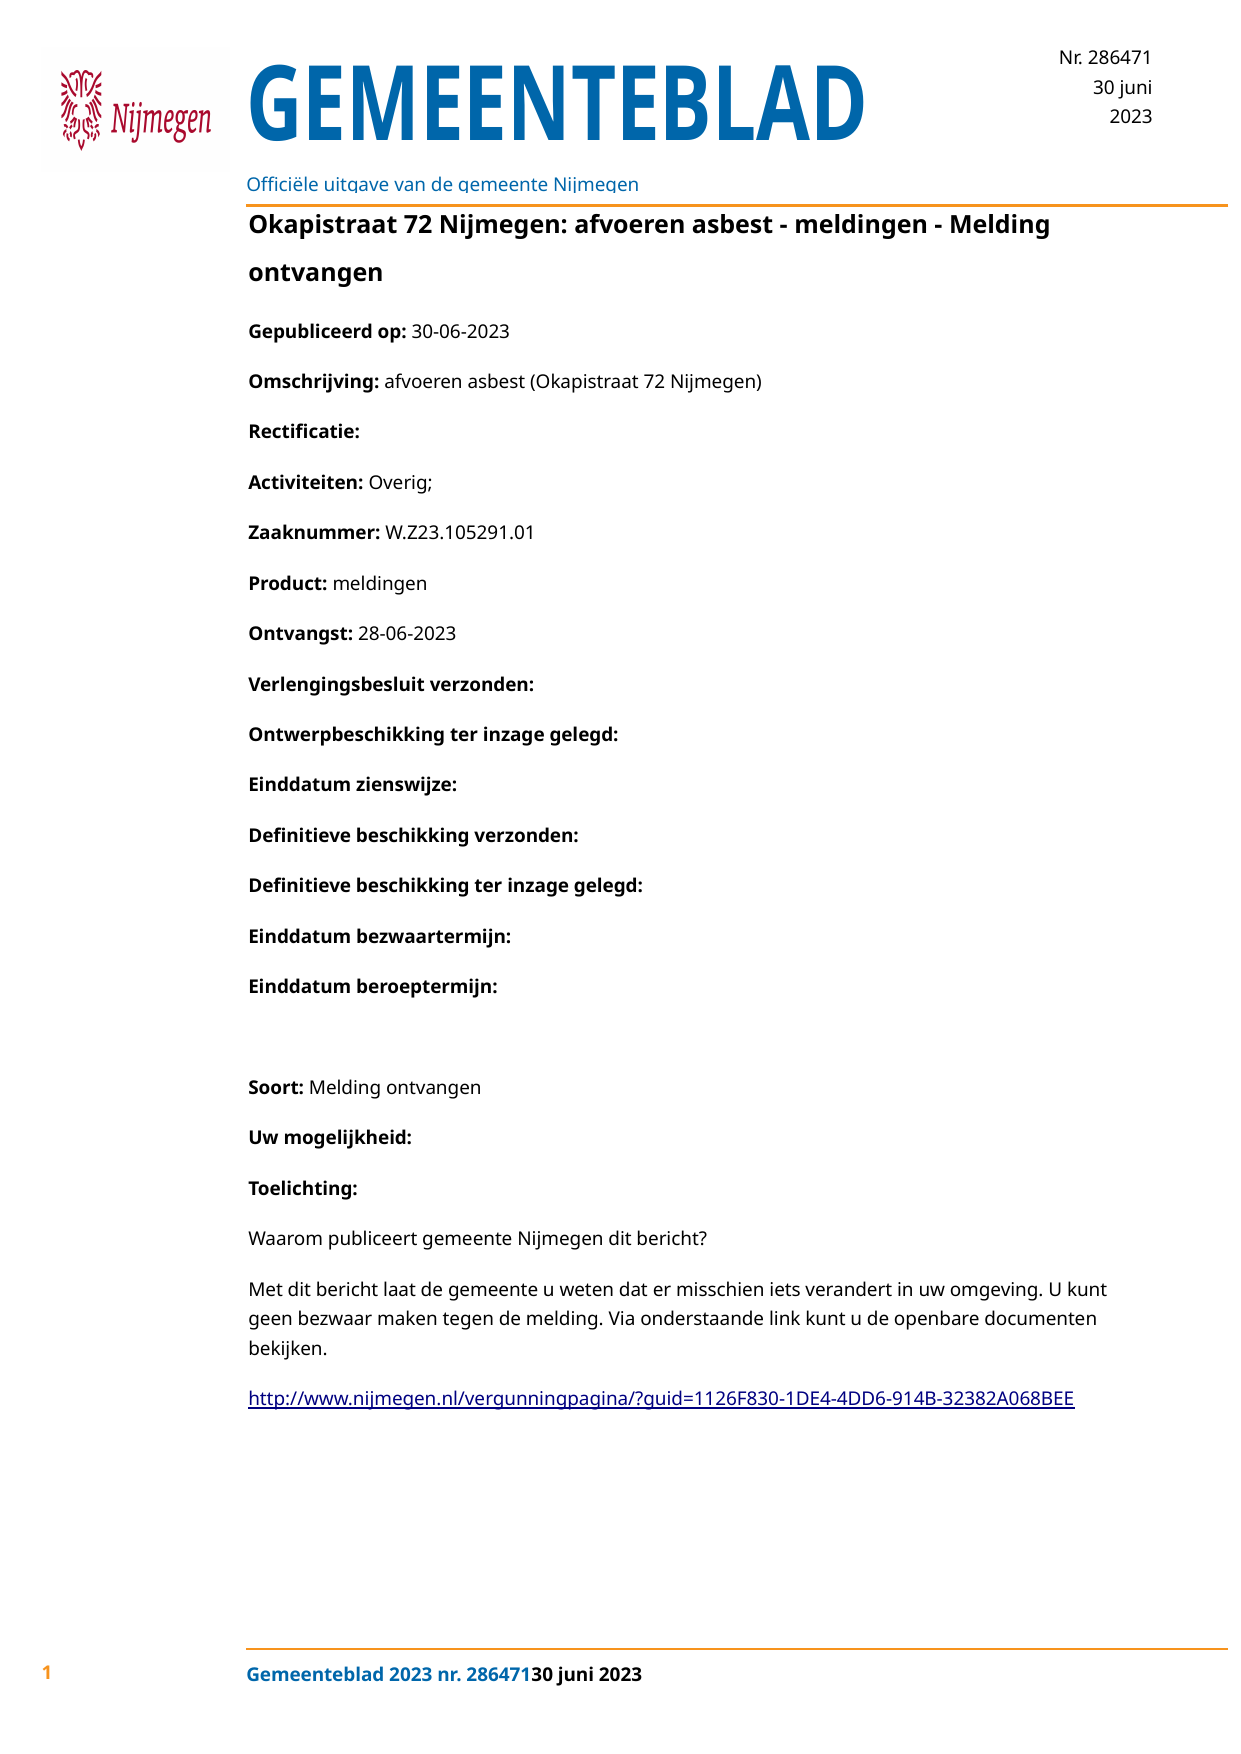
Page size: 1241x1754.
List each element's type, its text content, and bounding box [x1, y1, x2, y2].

picture [41, 47, 231, 172]
text Gepubliceerd op: 30-06-2023 [248, 318, 1152, 344]
text Rectificatie: [248, 419, 1152, 444]
text Definitieve beschikking ter inzage gelegd: [248, 872, 1152, 898]
text Soort: Melding ontvangen [248, 1074, 1152, 1100]
text Toelichting: [248, 1175, 1152, 1201]
text Okapistraat 72 Nijmegen: afvoeren asbest - meldingen - Melding ontvangen [248, 207, 1152, 288]
text Omschrijving: afvoeren asbest (Okapistraat 72 Nijmegen) [248, 368, 1152, 394]
text Einddatum beroeptermijn: [248, 973, 1152, 999]
text Met dit bericht laat de gemeente u weten dat er misschien iets verandert in uw omgeving. U kunt geen bezwaar maken tegen de melding. Via onderstaande link kunt u de openbare documenten bekijken. [248, 1276, 1152, 1361]
text Ontwerpbeschikking ter inzage gelegd: [248, 721, 1152, 747]
text Uw mogelijkheid: [248, 1124, 1152, 1150]
text Zaaknummer: W.Z23.105291.01 [248, 519, 1152, 545]
text Ontvangst: 28-06-2023 [248, 620, 1152, 646]
text Einddatum zienswijze: [248, 772, 1152, 797]
text Definitieve beschikking verzonden: [248, 822, 1152, 848]
text Verlengingsbesluit verzonden: [248, 671, 1152, 697]
text Product: meldingen [248, 570, 1152, 596]
text Waarom publiceert gemeente Nijmegen dit bericht? [248, 1225, 1152, 1251]
text http://www.nijmegen.nl/vergunningpagina/?guid=1126F830-1DE4-4DD6-914B-32382A068BEE [248, 1385, 1152, 1411]
text Activiteiten: Overig; [248, 469, 1152, 495]
text Einddatum bezwaartermijn: [248, 923, 1152, 949]
